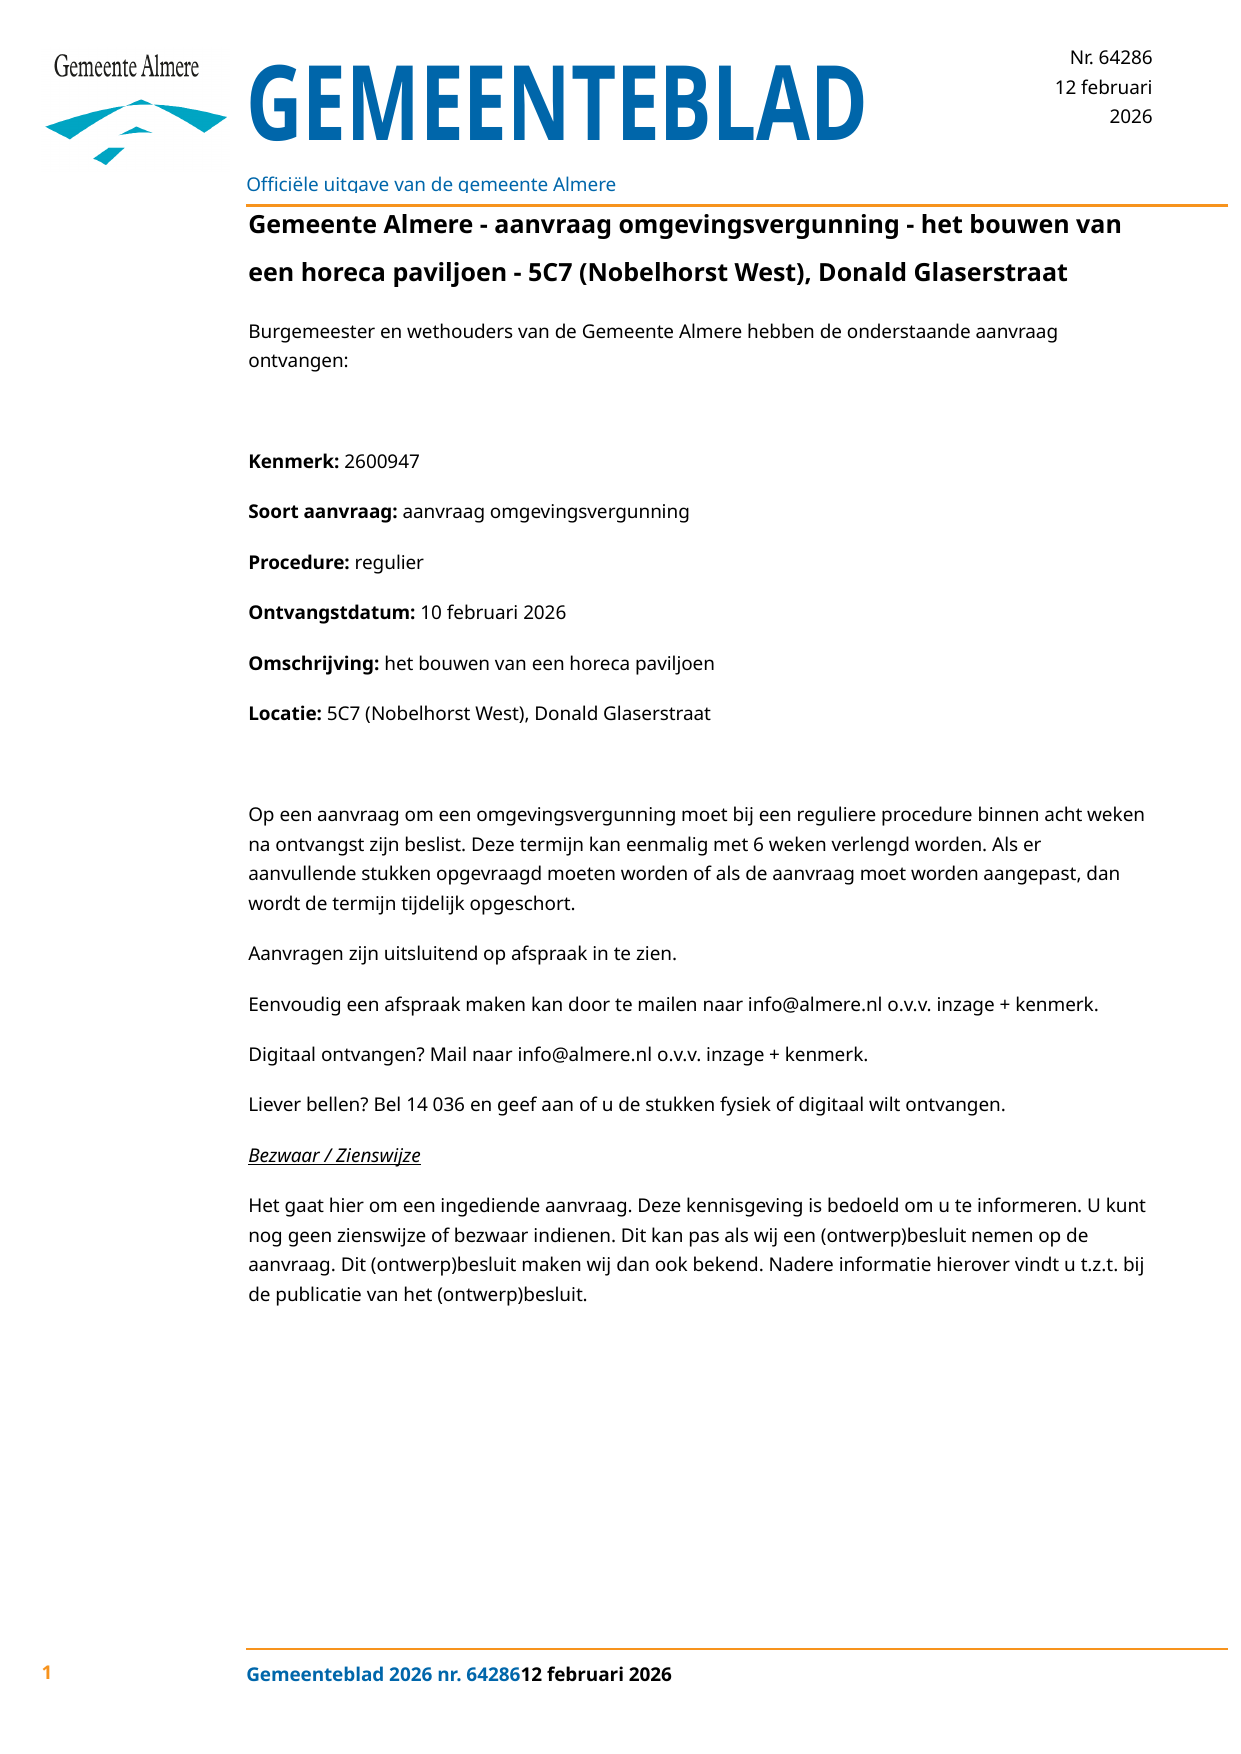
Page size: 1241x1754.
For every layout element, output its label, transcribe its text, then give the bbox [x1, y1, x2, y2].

text Kenmerk: 2600947 [248, 448, 1152, 474]
text Omschrijving: het bouwen van een horeca paviljoen [248, 650, 1152, 676]
text Locatie: 5C7 (Nobelhorst West), Donald Glaserstraat [248, 700, 1152, 726]
text Soort aanvraag: aanvraag omgevingsvergunning [248, 499, 1152, 524]
text Aanvragen zijn uitsluitend op afspraak in te zien. [248, 940, 1152, 966]
text Gemeente Almere - aanvraag omgevingsvergunning - het bouwen van een horeca paviljoen - 5C7 (Nobelhorst West), Donald Glaserstraat [248, 207, 1152, 288]
text Op een aanvraag om een omgevingsvergunning moet bij een reguliere procedure binnen acht weken na ontvangst zijn beslist. Deze termijn kan eenmalig met 6 weken verlengd worden. Als er aanvullende stukken opgevraagd moeten worden of als de aanvraag moet worden aangepast, dan wordt de termijn tijdelijk opgeschort. [248, 801, 1152, 916]
text Het gaat hier om een ingediende aanvraag. Deze kennisgeving is bedoeld om u te informeren. U kunt nog geen zienswijze of bezwaar indienen. Dit kan pas als wij een (ontwerp)besluit nemen op de aanvraag. Dit (ontwerp)besluit maken wij dan ook bekend. Nadere informatie hierover vindt u t.z.t. bij de publicatie van het (ontwerp)besluit. [248, 1192, 1152, 1307]
picture [41, 47, 231, 172]
text Eenvoudig een afspraak maken kan door te mailen naar info@almere.nl o.v.v. inzage + kenmerk. [248, 991, 1152, 1017]
text Ontvangstdatum: 10 februari 2026 [248, 599, 1152, 625]
text Digitaal ontvangen? Mail naar info@almere.nl o.v.v. inzage + kenmerk. [248, 1041, 1152, 1067]
text Procedure: regulier [248, 549, 1152, 575]
text Burgemeester en wethouders van de Gemeente Almere hebben de onderstaande aanvraag ontvangen: [248, 318, 1152, 373]
text Liever bellen? Bel 14 036 en geef aan of u de stukken fysiek of digitaal wilt ontvangen. [248, 1092, 1152, 1117]
text Bezwaar / Zienswijze [248, 1142, 1152, 1168]
